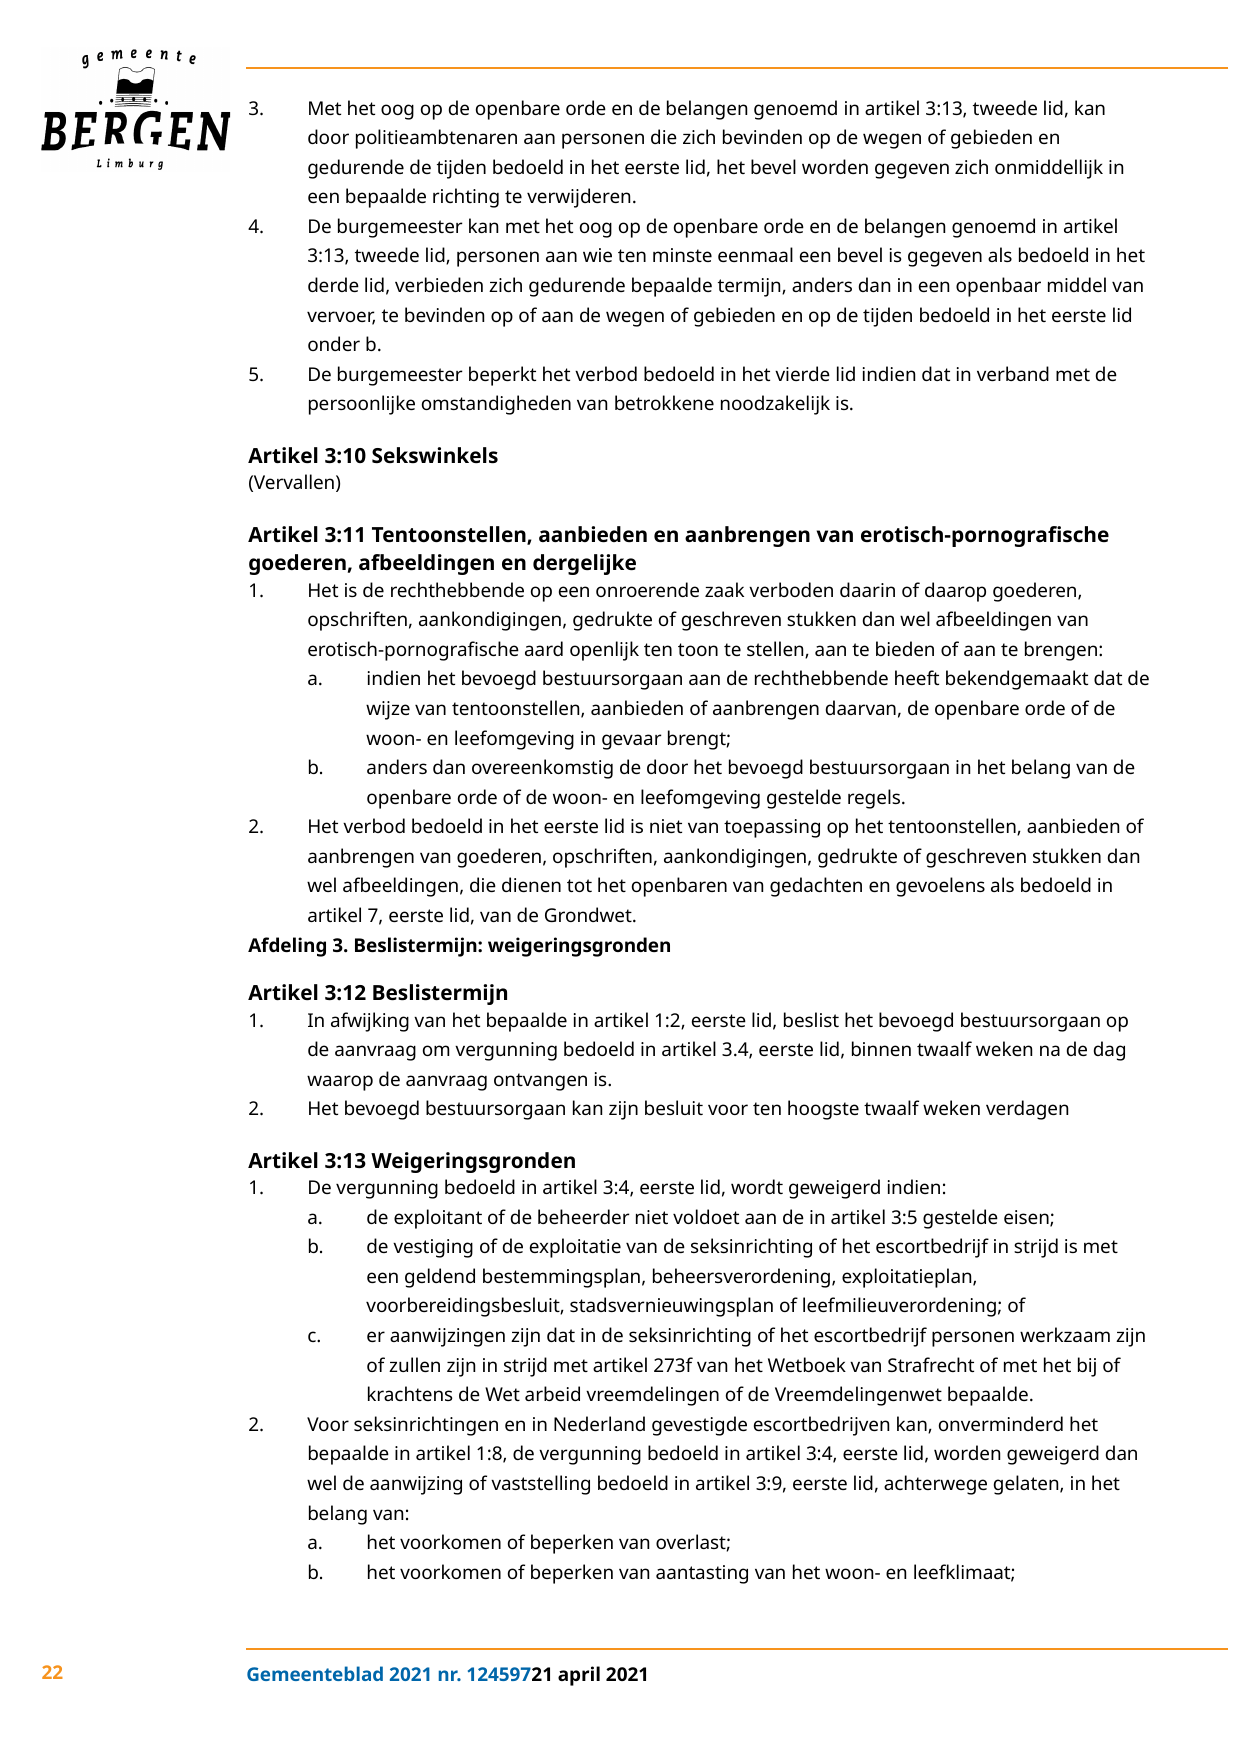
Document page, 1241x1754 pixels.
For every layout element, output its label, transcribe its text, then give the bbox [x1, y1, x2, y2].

list In afwijking van het bepaalde in artikel 1:2, eerste lid, beslist het bevoegd bestuursorgaan op de aanvraag om vergunning bedoeld in artikel 3.4, eerste lid, binnen twaalf weken na de dag waarop de aanvraag ontvangen is. [248, 1007, 1152, 1092]
list het voorkomen of beperken van aantasting van het woon- en leefklimaat; [307, 1559, 1152, 1585]
list De burgemeester beperkt het verbod bedoeld in het vierde lid indien dat in verband met de persoonlijke omstandigheden van betrokkene noodzakelijk is. [248, 361, 1152, 416]
list Het bevoegd bestuursorgaan kan zijn besluit voor ten hoogste twaalf weken verdagen [248, 1096, 1152, 1121]
list Met het oog op de openbare orde en de belangen genoemd in artikel 3:13, tweede lid, kan door politieambtenaren aan personen die zich bevinden op de wegen of gebieden en gedurende de tijden bedoeld in het eerste lid, het bevel worden gegeven zich onmiddellijk in een bepaalde richting te verwijderen. [248, 95, 1152, 209]
list er aanwijzingen zijn dat in de seksinrichting of het escortbedrijf personen werkzaam zijn of zullen zijn in strijd met artikel 273f van het Wetboek van Strafrecht of met het bij of krachtens de Wet arbeid vreemdelingen of de Vreemdelingenwet bepaalde. [307, 1322, 1152, 1407]
list indien het bevoegd bestuursorgaan aan de rechthebbende heeft bekendgemaakt dat de wijze van tentoonstellen, aanbieden of aanbrengen daarvan, de openbare orde of de woon- en leefomgeving in gevaar brengt; [307, 666, 1152, 750]
picture [41, 47, 231, 172]
text Artikel 3:12 Beslistermijn [248, 978, 1152, 1007]
list De vergunning bedoeld in artikel 3:4, eerste lid, wordt geweigerd indien: [248, 1174, 1152, 1200]
text (Vervallen) [248, 469, 1152, 495]
list anders dan overeenkomstig de door het bevoegd bestuursorgaan in het belang van de openbare orde of de woon- en leefomgeving gestelde regels. [307, 754, 1152, 809]
list de exploitant of de beheerder niet voldoet aan de in artikel 3:5 gestelde eisen; [307, 1204, 1152, 1230]
list de vestiging of de exploitatie van de seksinrichting of het escortbedrijf in strijd is met een geldend bestemmingsplan, beheersverordening, exploitatieplan, voorbereidingsbesluit, stadsvernieuwingsplan of leefmilieuverordening; of [307, 1233, 1152, 1318]
list Voor seksinrichtingen en in Nederland gevestigde escortbedrijven kan, onverminderd het bepaalde in artikel 1:8, de vergunning bedoeld in artikel 3:4, eerste lid, worden geweigerd dan wel de aanwijzing of vaststelling bedoeld in artikel 3:9, eerste lid, achterwege gelaten, in het belang van: [248, 1411, 1152, 1526]
list Het is de rechthebbende op een onroerende zaak verboden daarin of daarop goederen, opschriften, aankondigingen, gedrukte of geschreven stukken dan wel afbeeldingen van erotisch-pornografische aard openlijk ten toon te stellen, aan te bieden of aan te brengen: [248, 577, 1152, 662]
text Artikel 3:13 Weigeringsgronden [248, 1146, 1152, 1174]
list De burgemeester kan met het oog op de openbare orde en de belangen genoemd in artikel 3:13, tweede lid, personen aan wie ten minste eenmaal een bevel is gegeven als bedoeld in het derde lid, verbieden zich gedurende bepaalde termijn, anders dan in een openbaar middel van vervoer, te bevinden op of aan de wegen of gebieden en op de tijden bedoeld in het eerste lid onder b. [248, 213, 1152, 357]
list Het verbod bedoeld in het eerste lid is niet van toepassing op het tentoonstellen, aanbieden of aanbrengen van goederen, opschriften, aankondigingen, gedrukte of geschreven stukken dan wel afbeeldingen, die dienen tot het openbaren van gedachten en gevoelens als bedoeld in artikel 7, eerste lid, van de Grondwet. [248, 813, 1152, 928]
text Artikel 3:11 Tentoonstellen, aanbieden en aanbrengen van erotisch-pornografische goederen, afbeeldingen en dergelijke [248, 520, 1152, 577]
text Artikel 3:10 Sekswinkels [248, 441, 1152, 469]
list het voorkomen of beperken van overlast; [307, 1529, 1152, 1555]
text Afdeling 3. Beslistermijn: weigeringsgronden [248, 932, 1152, 957]
